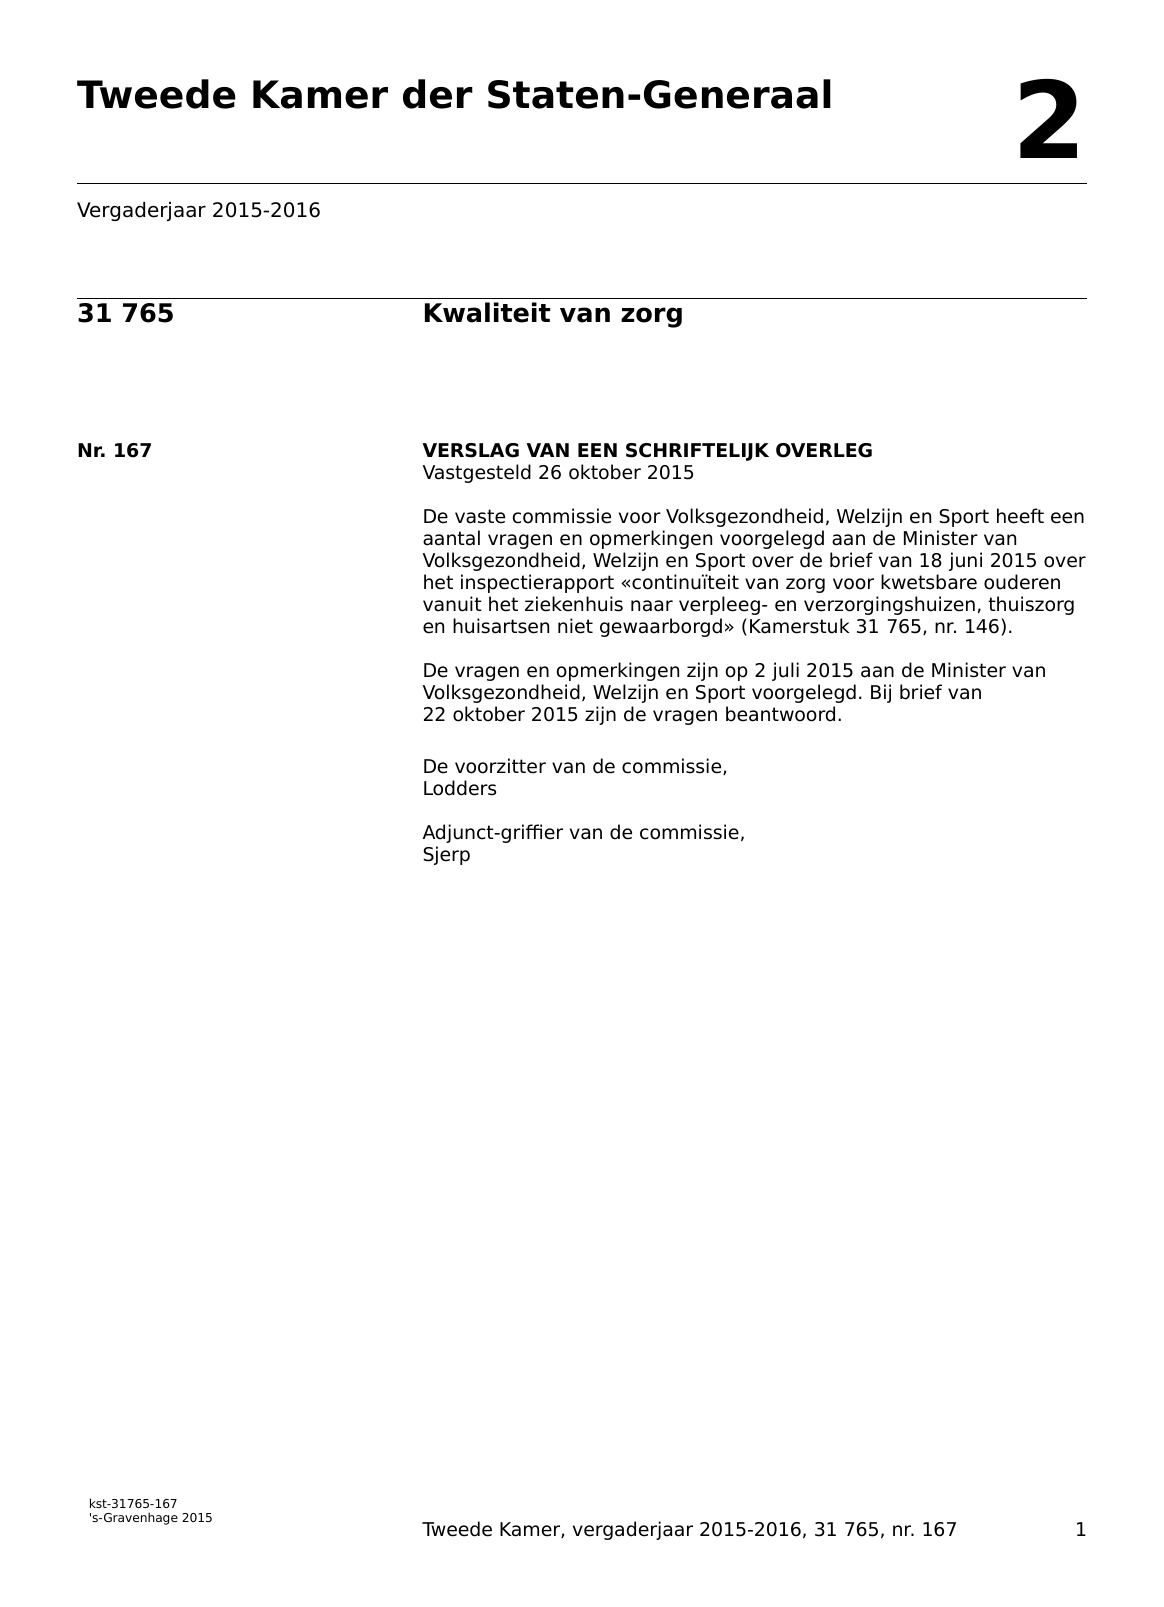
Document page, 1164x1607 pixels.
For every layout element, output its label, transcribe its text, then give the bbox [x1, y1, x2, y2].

text kst-31765-167 [88, 1497, 323, 1511]
subtitle 31 765 Kwaliteit van zorg [77, 299, 1087, 329]
text Adjunct-griffier van de commissie, Sjerp [422, 822, 1087, 866]
text De vaste commissie voor Volksgezondheid, Welzijn en Sport heeft een aantal vragen en opmerkingen voorgelegd aan de Minister van Volksgezondheid, Welzijn en Sport over de brief van 18 juni 2015 over het inspectierapport «continuïteit van zorg voor kwetsbare ouderen vanuit het ziekenhuis naar verpleeg- en verzorgingshuizen, thuiszorg en huisartsen niet gewaarborgd» (Kamerstuk 31 765, nr. 146). [422, 506, 1087, 638]
subtitle Nr. 167 VERSLAG VAN EEN SCHRIFTELIJK OVERLEG [77, 440, 1087, 462]
text 's-Gravenhage 2015 [88, 1511, 323, 1525]
text De vragen en opmerkingen zijn op 2 juli 2015 aan de Minister van Volksgezondheid, Welzijn en Sport voorgelegd. Bij brief van 22 oktober 2015 zijn de vragen beantwoord. [422, 660, 1087, 726]
text Vastgesteld 26 oktober 2015 [422, 462, 1087, 484]
text De voorzitter van de commissie, Lodders [422, 756, 1087, 800]
table_header Tweede Kamer der Staten-Generaal [77, 59, 886, 183]
table_cell Vergaderjaar 2015-2016 [77, 184, 1087, 298]
table_header 2 [886, 59, 1087, 183]
